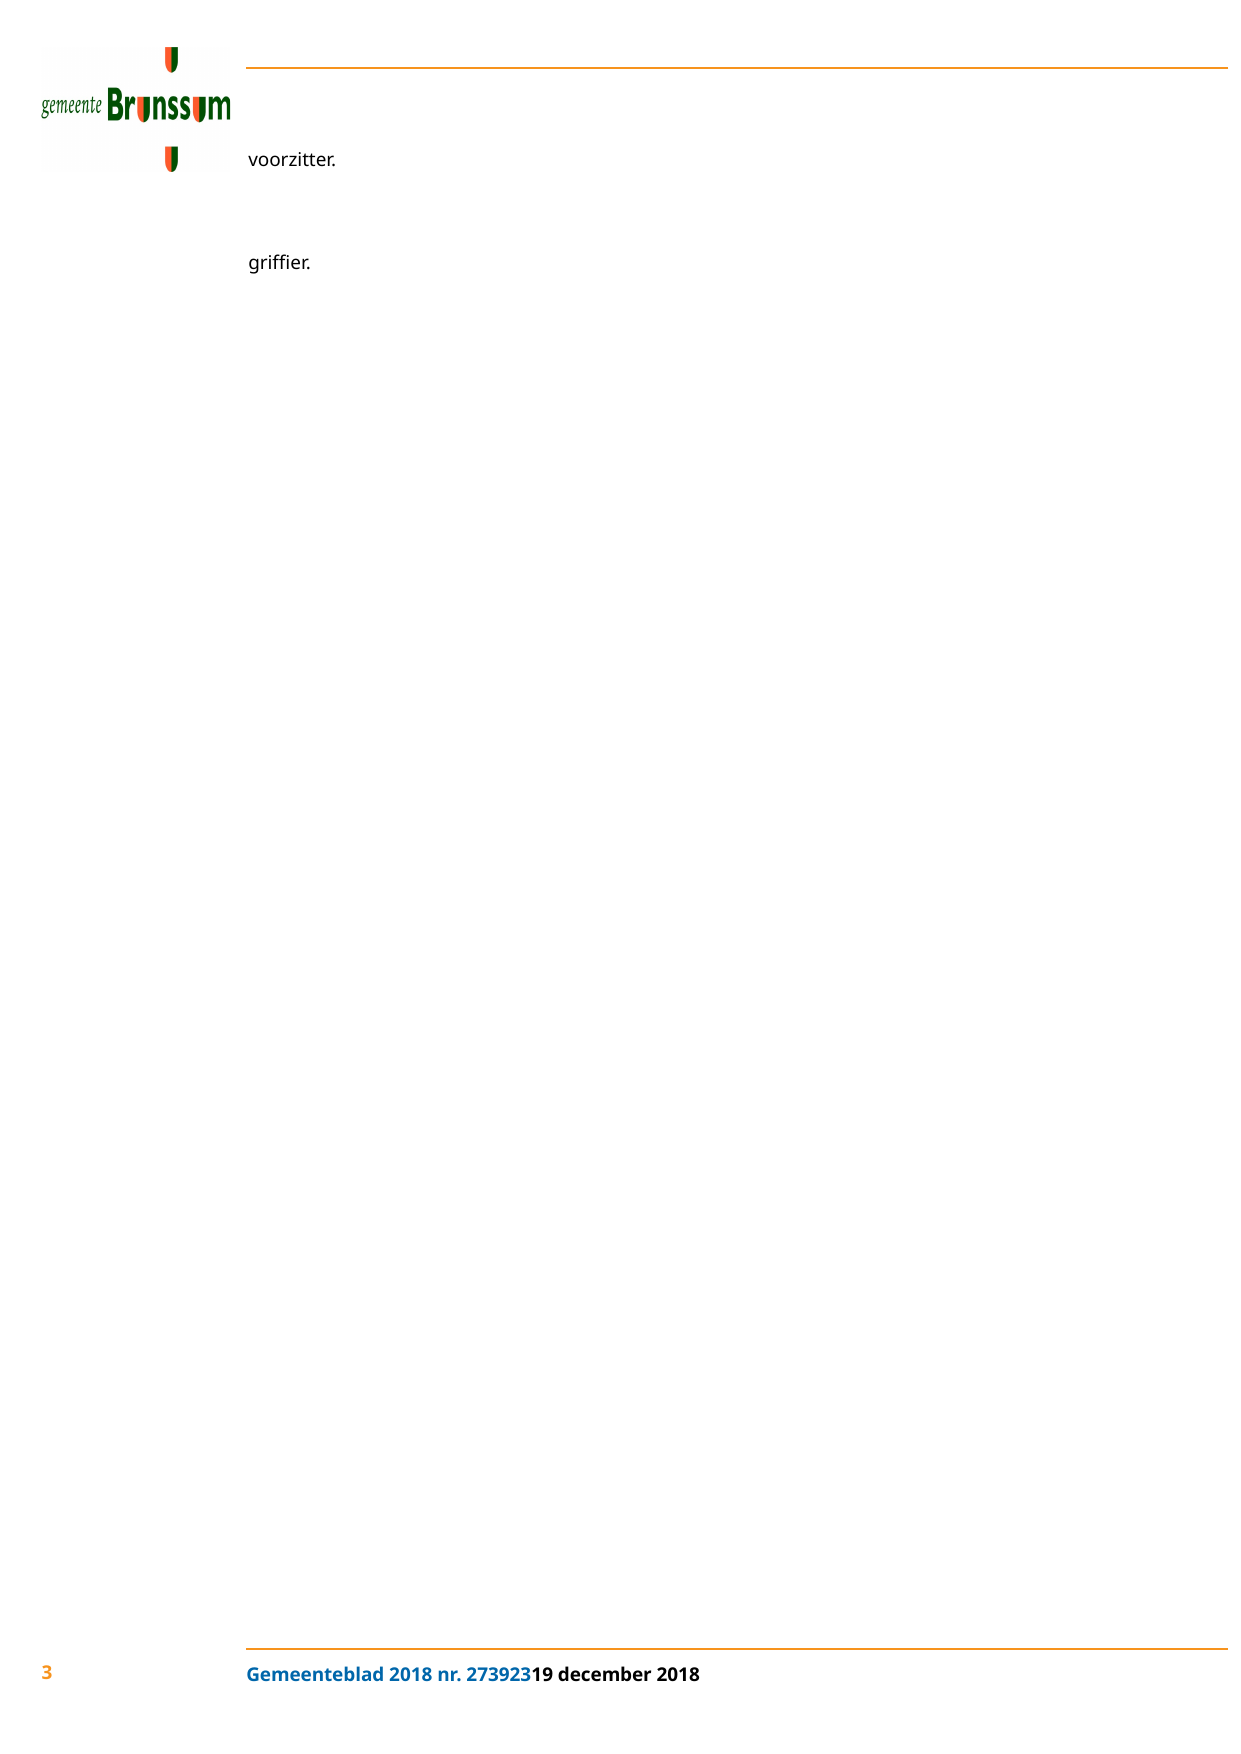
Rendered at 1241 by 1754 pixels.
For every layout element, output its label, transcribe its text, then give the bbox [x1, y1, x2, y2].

text griffier. [248, 249, 1152, 275]
picture [41, 47, 231, 172]
text voorzitter. [248, 146, 1152, 172]
